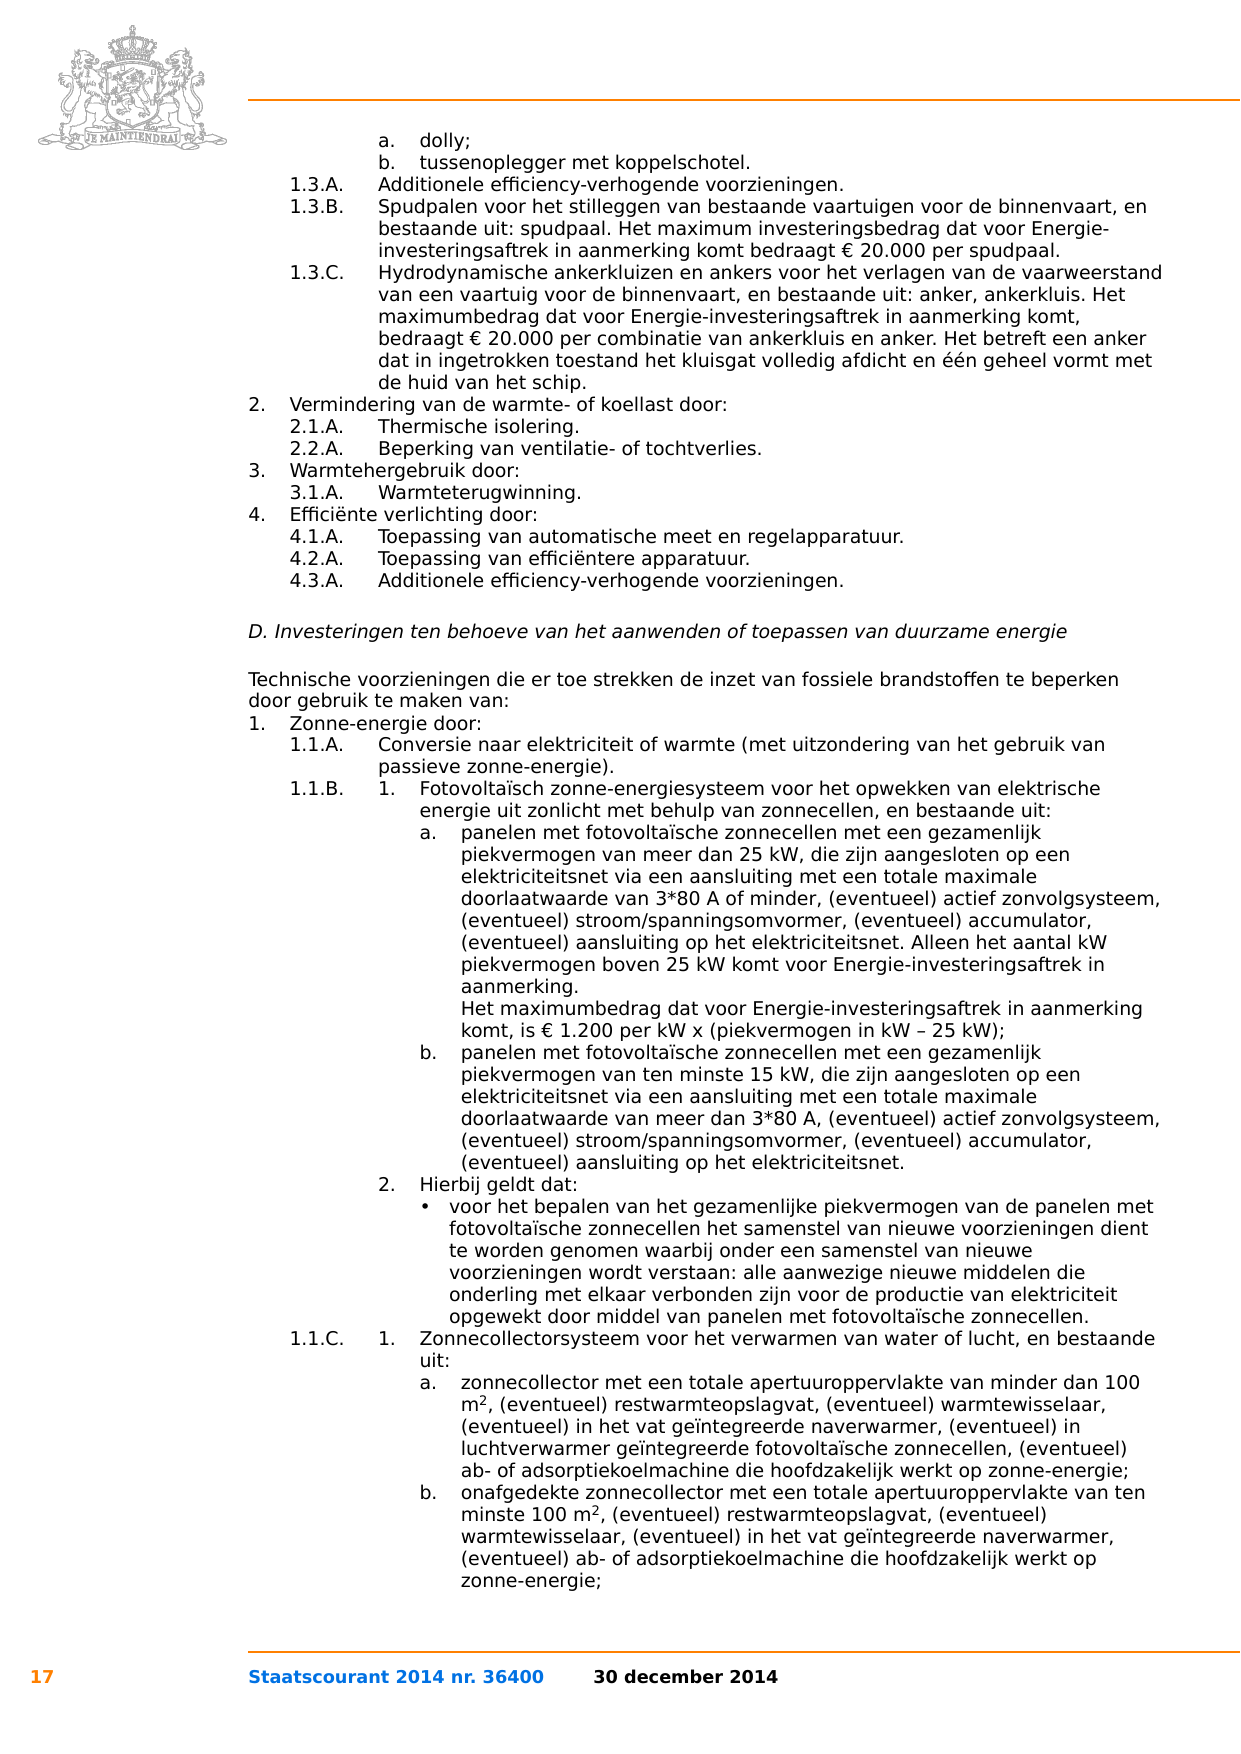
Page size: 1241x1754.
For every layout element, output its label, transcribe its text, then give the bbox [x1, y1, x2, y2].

text Technische voorzieningen die er toe strekken de inzet van fossiele brandstoffen te beperken door gebruik te maken van: [248, 668, 1163, 712]
text 2. Hierbij geldt dat: [378, 1174, 1163, 1196]
text a. zonnecollector met een totale apertuuroppervlakte van minder dan 100 m2, (eventueel) restwarmteopslagvat, (eventueel) warmtewisselaar, (eventueel) in het vat geïntegreerde naverwarmer, (eventueel) in luchtverwarmer geïntegreerde fotovoltaïsche zonnecellen, (eventueel) ab- of adsorptiekoelmachine die hoofdzakelijk werkt op zonne-energie; [419, 1372, 1163, 1482]
text a. panelen met fotovoltaïsche zonnecellen met een gezamenlijk piekvermogen van meer dan 25 kW, die zijn aangesloten op een elektriciteitsnet via een aansluiting met een totale maximale doorlaatwaarde van 3*80 A of minder, (eventueel) actief zonvolgsysteem, (eventueel) stroom/spanningsomvormer, (eventueel) accumulator, (eventueel) aansluiting op het elektriciteitsnet. Alleen het aantal kW piekvermogen boven 25 kW komt voor Energie-investeringsaftrek in aanmerking. [419, 822, 1163, 998]
text a. dolly; [378, 130, 1163, 152]
text 3.1.A. Warmteterugwinning. [289, 482, 1163, 503]
text 4.1.A. Toepassing van automatische meet en regelapparatuur. [289, 526, 1163, 547]
text 1.3.B. Spudpalen voor het stilleggen van bestaande vaartuigen voor de binnenvaart, en bestaande uit: spudpaal. Het maximum investeringsbedrag dat voor Energie-investeringsaftrek in aanmerking komt bedraagt € 20.000 per spudpaal. [289, 196, 1163, 262]
text b. panelen met fotovoltaïsche zonnecellen met een gezamenlijk piekvermogen van ten minste 15 kW, die zijn aangesloten op een elektriciteitsnet via een aansluiting met een totale maximale doorlaatwaarde van meer dan 3*80 A, (eventueel) actief zonvolgsysteem, (eventueel) stroom/spanningsomvormer, (eventueel) accumulator, (eventueel) aansluiting op het elektriciteitsnet. [419, 1042, 1163, 1174]
text 1.1.C. 1. Zonnecollectorsysteem voor het verwarmen van water of lucht, en bestaande uit: [289, 1328, 1163, 1372]
text 4. Efficiënte verlichting door: [248, 503, 1163, 526]
picture [38, 25, 227, 150]
subtitle D. Investeringen ten behoeve van het aanwenden of toepassen van duurzame energie [248, 621, 1163, 643]
text 2.2.A. Beperking van ventilatie- of tochtverlies. [289, 438, 1163, 459]
text 3. Warmtehergebruik door: [248, 459, 1163, 482]
text b. tussenoplegger met koppelschotel. [378, 152, 1163, 174]
text 4.2.A. Toepassing van efficiëntere apparatuur. [289, 547, 1163, 569]
text 1.3.C. Hydrodynamische ankerkluizen en ankers voor het verlagen van de vaarweerstand van een vaartuig voor de binnenvaart, en bestaande uit: anker, ankerkluis. Het maximumbedrag dat voor Energie-investeringsaftrek in aanmerking komt, bedraagt € 20.000 per combinatie van ankerkluis en anker. Het betreft een anker dat in ingetrokken toestand het kluisgat volledig afdicht en één geheel vormt met de huid van het schip. [289, 262, 1163, 394]
text • voor het bepalen van het gezamenlijke piekvermogen van de panelen met fotovoltaïsche zonnecellen het samenstel van nieuwe voorzieningen dient te worden genomen waarbij onder een samenstel van nieuwe voorzieningen wordt verstaan: alle aanwezige nieuwe middelen die onderling met elkaar verbonden zijn voor de productie van elektriciteit opgewekt door middel van panelen met fotovoltaïsche zonnecellen. [419, 1196, 1163, 1328]
text Het maximumbedrag dat voor Energie-investeringsaftrek in aanmerking komt, is € 1.200 per kW x (piekvermogen in kW – 25 kW); [461, 998, 1163, 1042]
text 2. Vermindering van de warmte- of koellast door: [248, 394, 1163, 416]
text 2.1.A. Thermische isolering. [289, 416, 1163, 438]
text 1.1.B. 1. Fotovoltaïsch zonne-energiesysteem voor het opwekken van elektrische energie uit zonlicht met behulp van zonnecellen, en bestaande uit: [289, 778, 1163, 822]
text 4.3.A. Additionele efficiency-verhogende voorzieningen. [289, 569, 1163, 591]
text 1.3.A. Additionele efficiency-verhogende voorzieningen. [289, 174, 1163, 196]
text b. onafgedekte zonnecollector met een totale apertuuroppervlakte van ten minste 100 m2, (eventueel) restwarmteopslagvat, (eventueel) warmtewisselaar, (eventueel) in het vat geïntegreerde naverwarmer, (eventueel) ab- of adsorptiekoelmachine die hoofdzakelijk werkt op zonne-energie; [419, 1482, 1163, 1592]
text 1.1.A. Conversie naar elektriciteit of warmte (met uitzondering van het gebruik van passieve zonne-energie). [289, 734, 1163, 778]
text 1. Zonne-energie door: [248, 712, 1163, 734]
